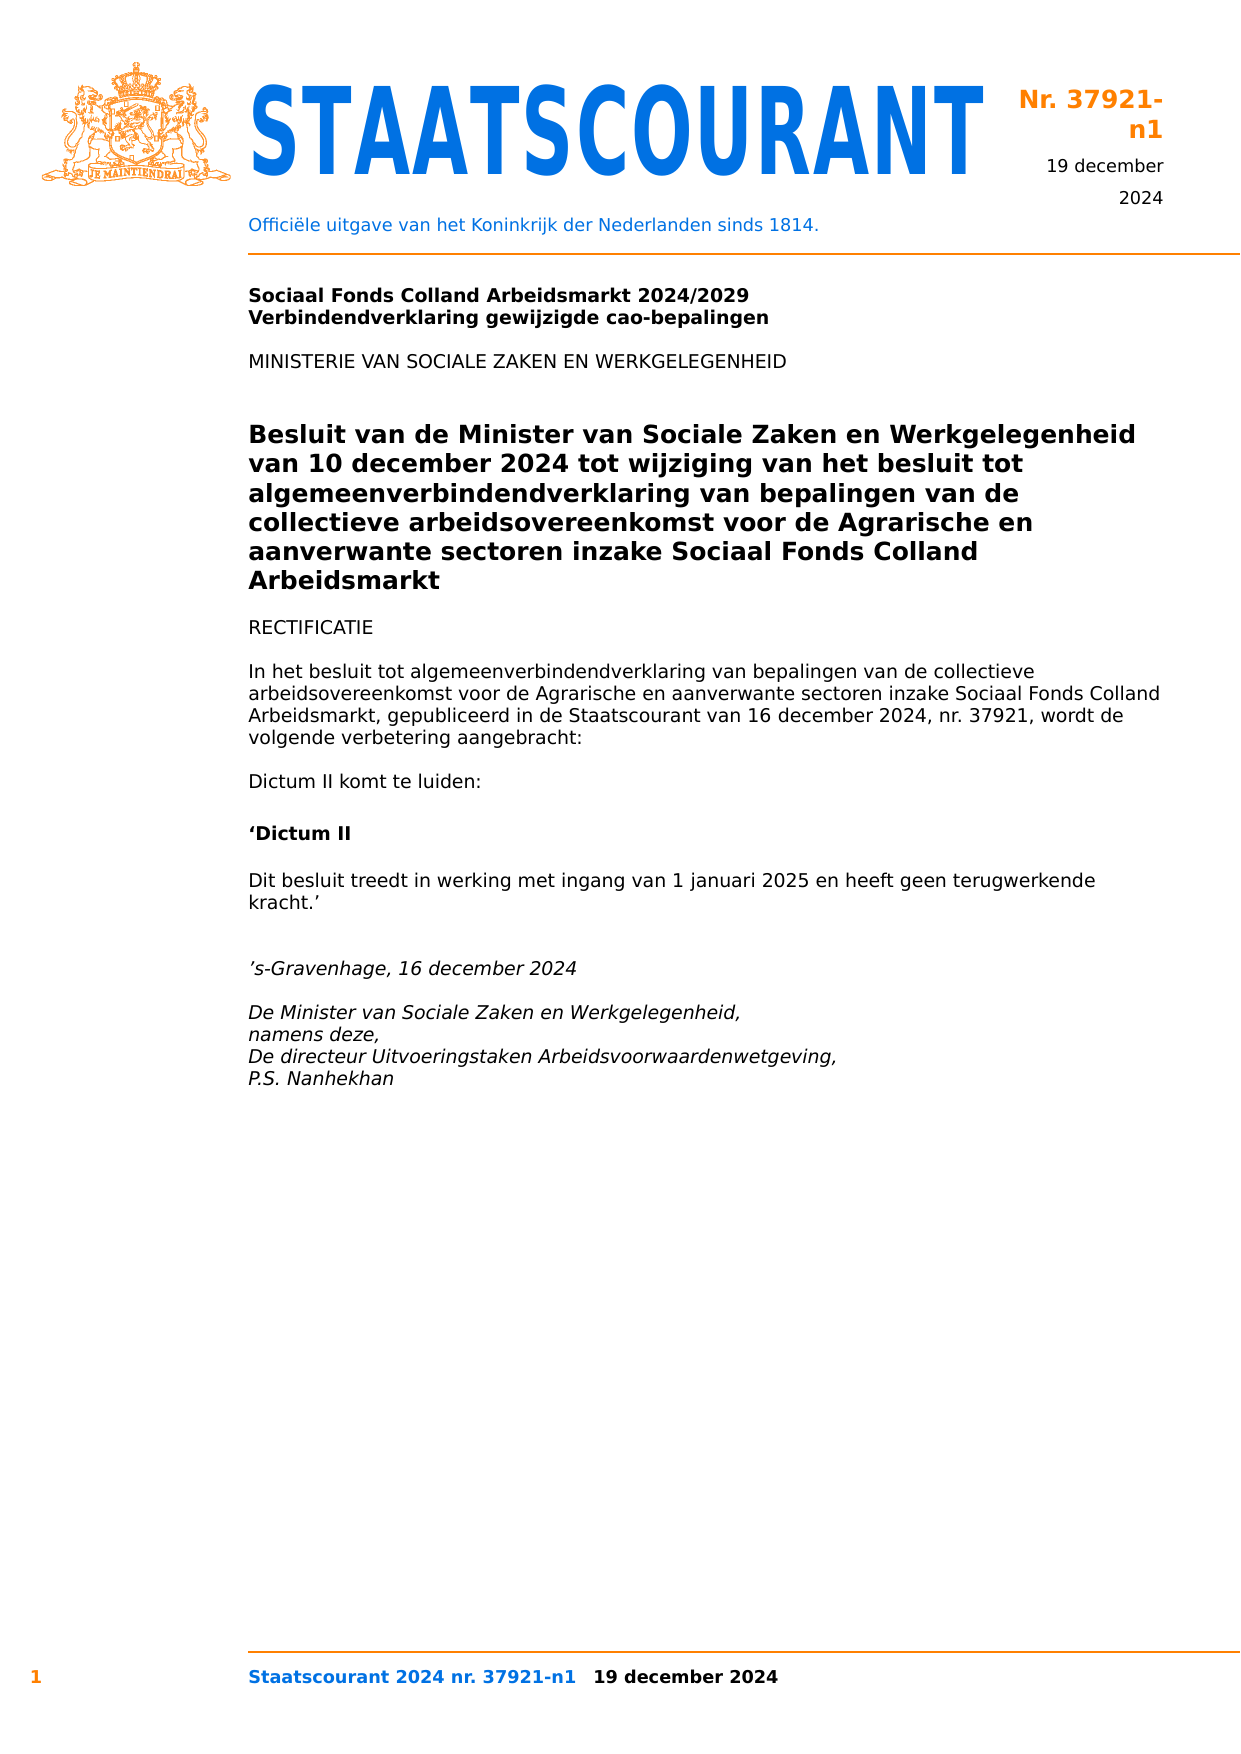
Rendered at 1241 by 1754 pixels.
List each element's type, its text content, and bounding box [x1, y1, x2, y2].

picture [41, 62, 231, 186]
text RECTIFICATIE [248, 617, 1163, 639]
table_cell 19 december [998, 150, 1240, 182]
text Dictum II komt te luiden: [248, 771, 1163, 793]
subtitle Besluit van de Minister van Sociale Zaken en Werkgelegenheid van 10 december 2024 tot wijziging van het besluit tot algemeenverbindendverklaring van bepalingen van de collectieve arbeidsovereenkomst voor de Agrarische en aanverwante sectoren inzake Sociaal Fonds Colland Arbeidsmarkt [248, 420, 1163, 595]
table_cell 2024 [998, 183, 1240, 215]
text ’s-Gravenhage, 16 december 2024 [248, 958, 1163, 980]
table_header Nr. 37921-n1 [998, 62, 1240, 150]
table_header STAATSCOURANT [248, 62, 998, 215]
table_cell Officiële uitgave van het Koninkrijk der Nederlanden sinds 1814. [248, 215, 1240, 253]
text MINISTERIE VAN SOCIALE ZAKEN EN WERKGELEGENHEID [248, 351, 1163, 373]
table_header [25, 62, 248, 253]
text Verbindendverklaring gewijzigde cao-bepalingen [248, 307, 1163, 329]
subtitle ‘Dictum II [248, 823, 1163, 845]
text In het besluit tot algemeenverbindendverklaring van bepalingen van de collectieve arbeidsovereenkomst voor de Agrarische en aanverwante sectoren inzake Sociaal Fonds Colland Arbeidsmarkt, gepubliceerd in de Staatscourant van 16 december 2024, nr. 37921, wordt de volgende verbetering aangebracht: [248, 661, 1163, 749]
text Dit besluit treedt in werking met ingang van 1 januari 2025 en heeft geen terugwerkende kracht.’ [248, 870, 1163, 914]
text Sociaal Fonds Colland Arbeidsmarkt 2024/2029 [248, 285, 1163, 307]
text De Minister van Sociale Zaken en Werkgelegenheid, namens deze, De directeur Uitvoeringstaken Arbeidsvoorwaardenwetgeving, P.S. Nanhekhan [248, 1002, 1163, 1089]
